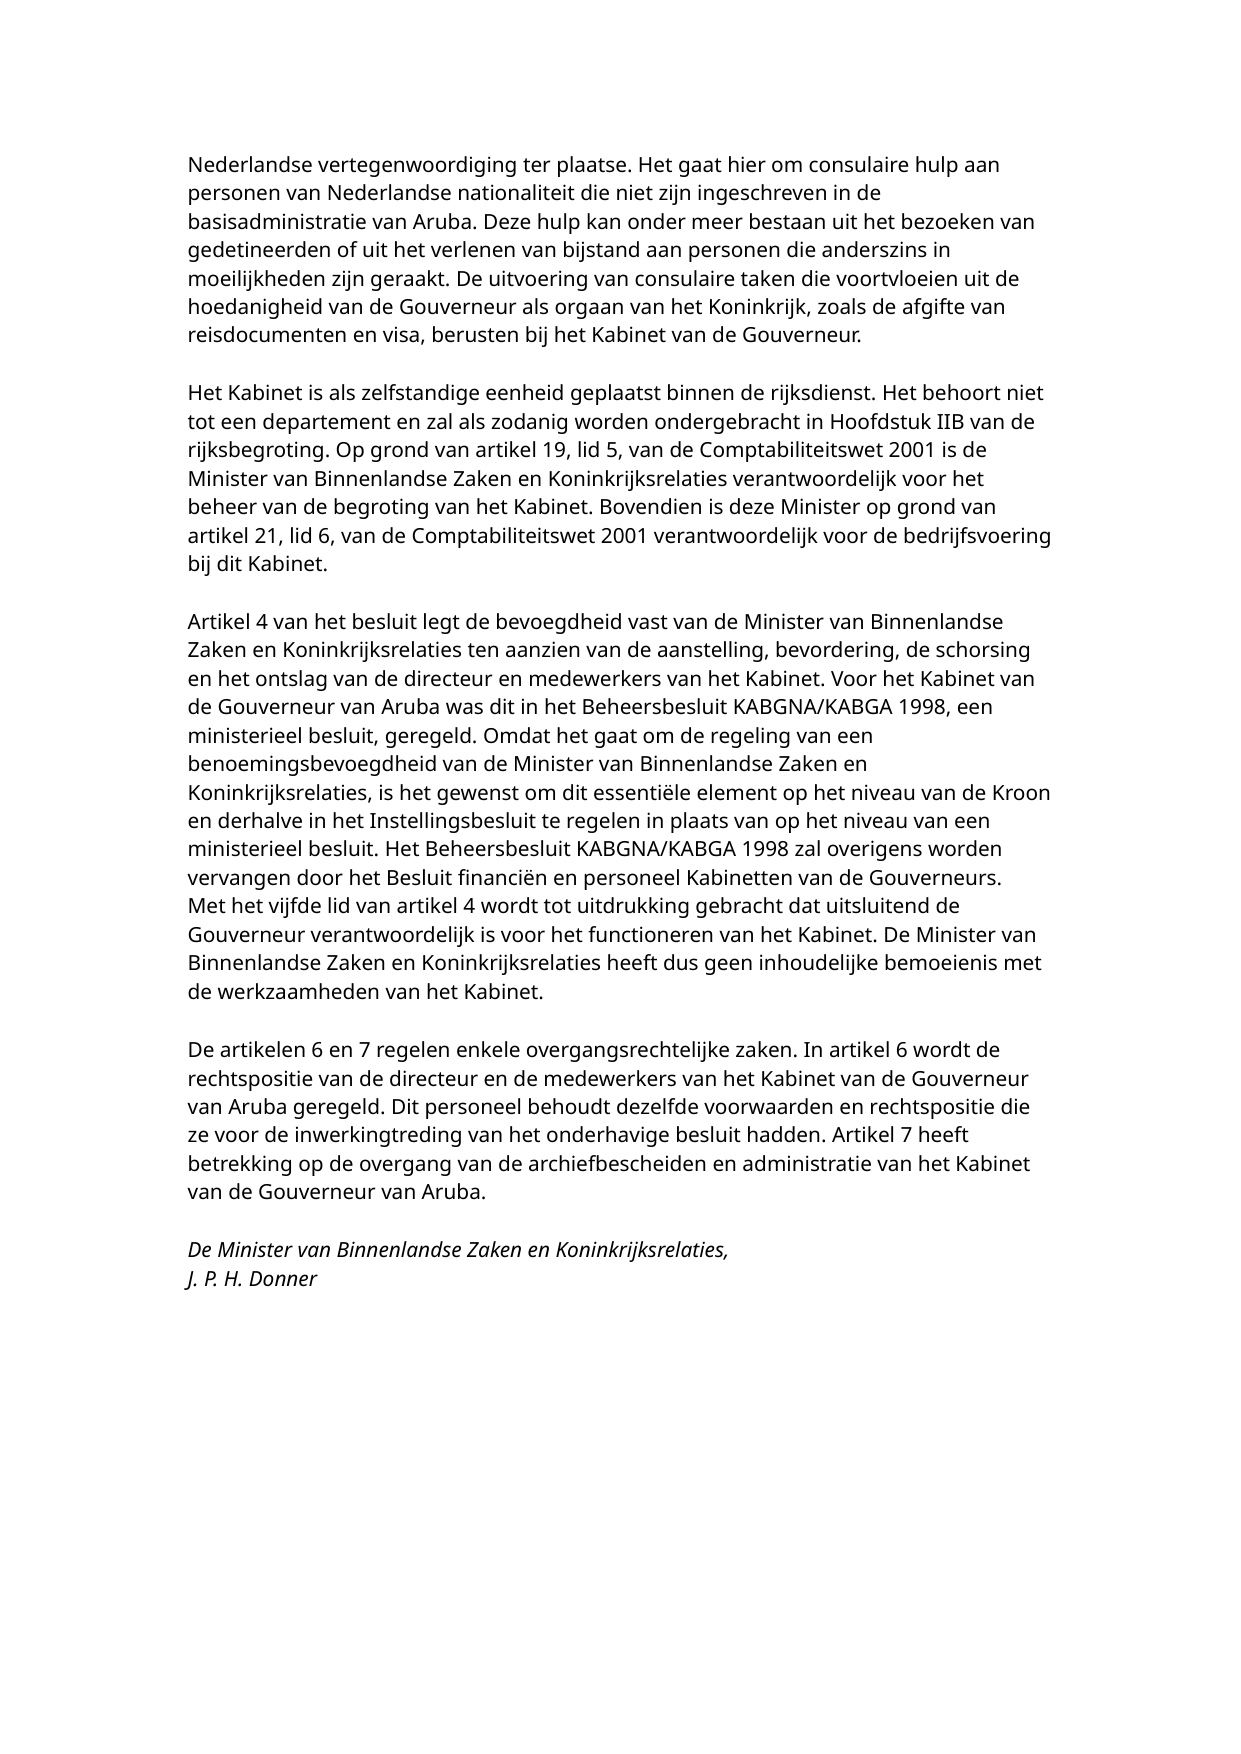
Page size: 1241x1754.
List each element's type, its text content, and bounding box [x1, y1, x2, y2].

text Artikel 4 van het besluit legt de bevoegdheid vast van de Minister van Binnenlandse Zaken en Koninkrijksrelaties ten aanzien van de aanstelling, bevordering, de schorsing en het ontslag van de directeur en medewerkers van het Kabinet. Voor het Kabinet van de Gouverneur van Aruba was dit in het Beheersbesluit KABGNA/KABGA 1998, een ministerieel besluit, geregeld. Omdat het gaat om de regeling van een benoemingsbevoegdheid van de Minister van Binnenlandse Zaken en Koninkrijksrelaties, is het gewenst om dit essentiële element op het niveau van de Kroon en derhalve in het Instellingsbesluit te regelen in plaats van op het niveau van een ministerieel besluit. Het Beheersbesluit KABGNA/KABGA 1998 zal overigens worden vervangen door het Besluit financiën en personeel Kabinetten van de Gouverneurs. [187, 607, 1053, 891]
text De Minister van Binnenlandse Zaken en Koninkrijksrelaties, [187, 1235, 1053, 1264]
text Het Kabinet is als zelfstandige eenheid geplaatst binnen de rijksdienst. Het behoort niet tot een departement en zal als zodanig worden ondergebracht in Hoofdstuk IIB van de rijksbegroting. Op grond van artikel 19, lid 5, van de Comptabiliteitswet 2001 is de Minister van Binnenlandse Zaken en Koninkrijksrelaties verantwoordelijk voor het beheer van de begroting van het Kabinet. Bovendien is deze Minister op grond van artikel 21, lid 6, van de Comptabiliteitswet 2001 verantwoordelijk voor de bedrijfsvoering bij dit Kabinet. [187, 378, 1053, 578]
text Nederlandse vertegenwoordiging ter plaatse. Het gaat hier om consulaire hulp aan personen van Nederlandse nationaliteit die niet zijn ingeschreven in de basisadministratie van Aruba. Deze hulp kan onder meer bestaan uit het bezoeken van gedetineerden of uit het verlenen van bijstand aan personen die anderszins in moeilijkheden zijn geraakt. De uitvoering van consulaire taken die voortvloeien uit de hoedanigheid van de Gouverneur als orgaan van het Koninkrijk, zoals de afgifte van reisdocumenten en visa, berusten bij het Kabinet van de Gouverneur. [187, 150, 1053, 349]
text Met het vijfde lid van artikel 4 wordt tot uitdrukking gebracht dat uitsluitend de Gouverneur verantwoordelijk is voor het functioneren van het Kabinet. De Minister van Binnenlandse Zaken en Koninkrijksrelaties heeft dus geen inhoudelijke bemoeienis met de werkzaamheden van het Kabinet. [187, 891, 1053, 1005]
text De artikelen 6 en 7 regelen enkele overgangsrechtelijke zaken. In artikel 6 wordt de rechtspositie van de directeur en de medewerkers van het Kabinet van de Gouverneur van Aruba geregeld. Dit personeel behoudt dezelfde voorwaarden en rechtspositie die ze voor de inwerkingtreding van het onderhavige besluit hadden. Artikel 7 heeft betrekking op de overgang van de archiefbescheiden en administratie van het Kabinet van de Gouverneur van Aruba. [187, 1035, 1053, 1206]
text J. P. H. Donner [187, 1264, 1053, 1292]
